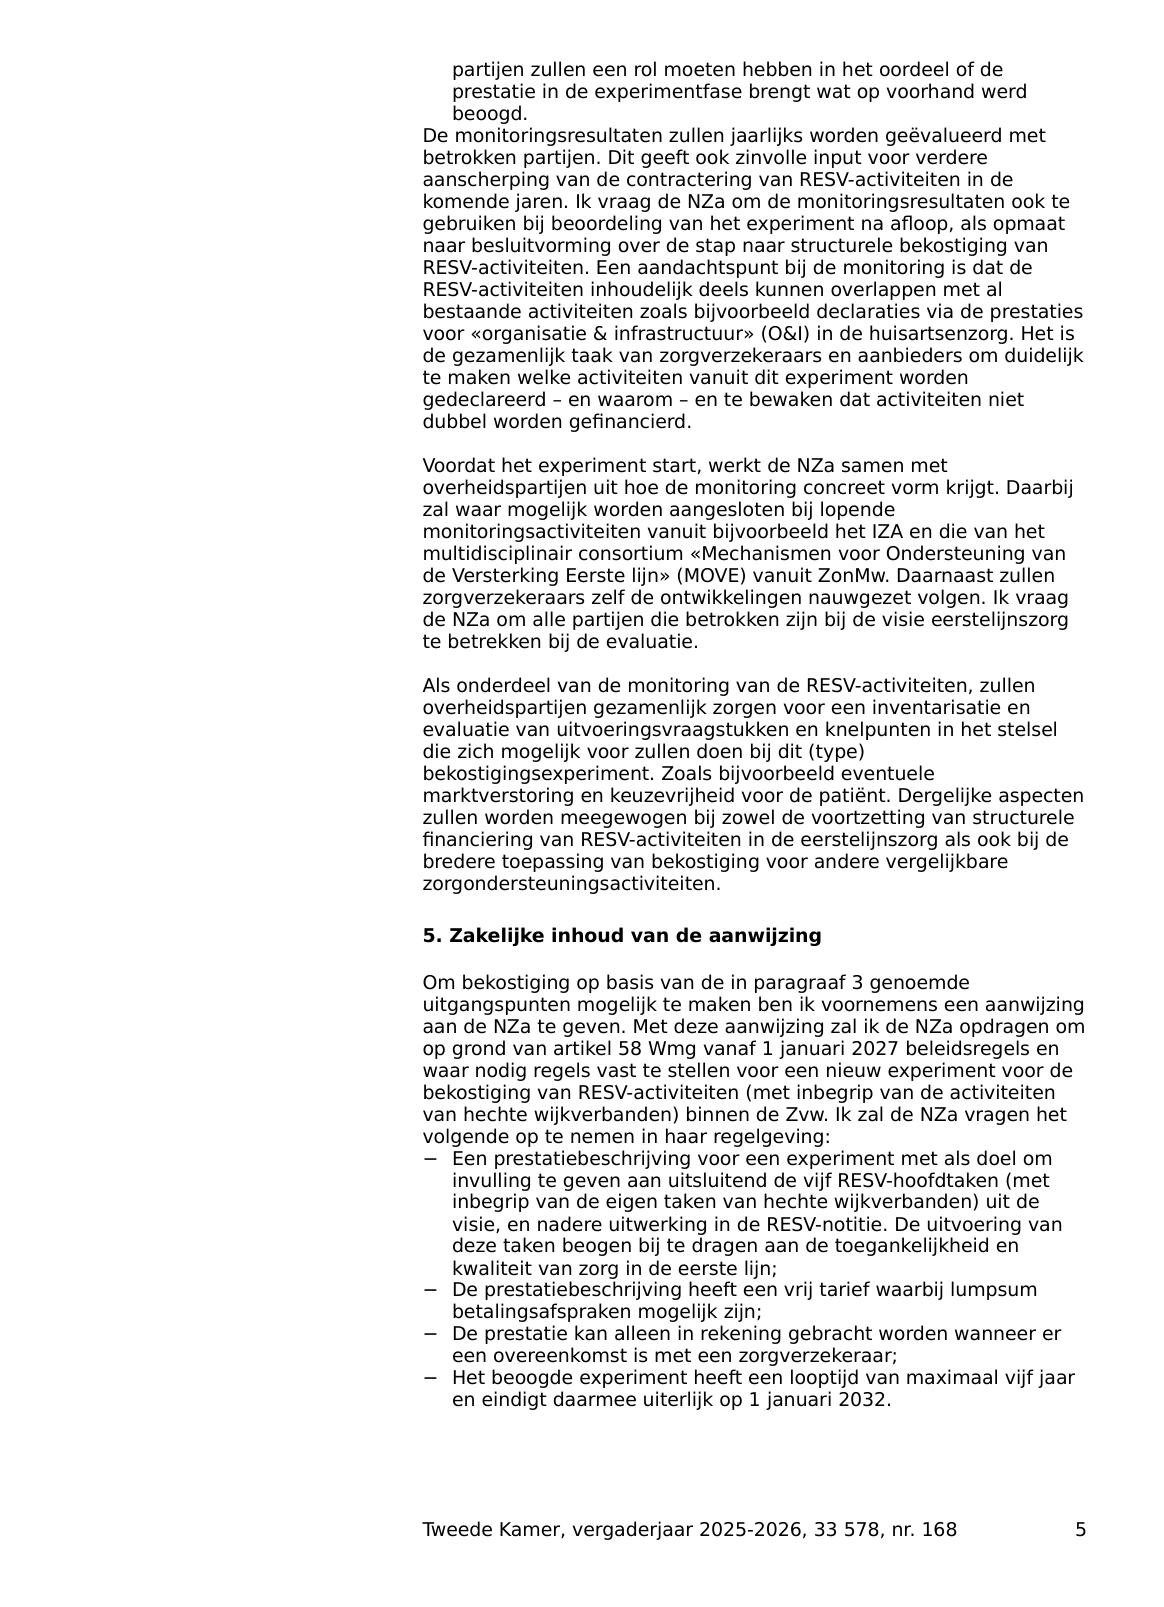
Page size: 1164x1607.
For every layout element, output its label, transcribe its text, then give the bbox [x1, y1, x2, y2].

text Als onderdeel van de monitoring van de RESV-activiteiten, zullen overheidspartijen gezamenlijk zorgen voor een inventarisatie en evaluatie van uitvoeringsvraagstukken en knelpunten in het stelsel die zich mogelijk voor zullen doen bij dit (type) bekostigingsexperiment. Zoals bijvoorbeeld eventuele marktverstoring en keuzevrijheid voor de patiënt. Dergelijke aspecten zullen worden meegewogen bij zowel de voortzetting van structurele financiering van RESV-activiteiten in de eerstelijnszorg als ook bij de bredere toepassing van bekostiging voor andere vergelijkbare zorgondersteuningsactiviteiten. [422, 675, 1087, 895]
subtitle 5. Zakelijke inhoud van de aanwijzing [422, 925, 1087, 947]
text partijen zullen een rol moeten hebben in het oordeel of de prestatie in de experimentfase brengt wat op voorhand werd beoogd. [422, 59, 1087, 125]
text De monitoringsresultaten zullen jaarlijks worden geëvalueerd met betrokken partijen. Dit geeft ook zinvolle input voor verdere aanscherping van de contractering van RESV-activiteiten in de komende jaren. Ik vraag de NZa om de monitoringsresultaten ook te gebruiken bij beoordeling van het experiment na afloop, als opmaat naar besluitvorming over de stap naar structurele bekostiging van RESV-activiteiten. Een aandachtspunt bij de monitoring is dat de RESV-activiteiten inhoudelijk deels kunnen overlappen met al bestaande activiteiten zoals bijvoorbeeld declaraties via de prestaties voor «organisatie & infrastructuur» (O&I) in de huisartsenzorg. Het is de gezamenlijk taak van zorgverzekeraars en aanbieders om duidelijk te maken welke activiteiten vanuit dit experiment worden gedeclareerd – en waarom – en te bewaken dat activiteiten niet dubbel worden gefinancierd. [422, 125, 1087, 433]
text − De prestatie kan alleen in rekening gebracht worden wanneer er een overeenkomst is met een zorgverzekeraar; [422, 1323, 1087, 1367]
text Voordat het experiment start, werkt de NZa samen met overheidspartijen uit hoe de monitoring concreet vorm krijgt. Daarbij zal waar mogelijk worden aangesloten bij lopende monitoringsactiviteiten vanuit bijvoorbeeld het IZA en die van het multidisciplinair consortium «Mechanismen voor Ondersteuning van de Versterking Eerste lijn» (MOVE) vanuit ZonMw. Daarnaast zullen zorgverzekeraars zelf de ontwikkelingen nauwgezet volgen. Ik vraag de NZa om alle partijen die betrokken zijn bij de visie eerstelijnszorg te betrekken bij de evaluatie. [422, 455, 1087, 653]
text − Het beoogde experiment heeft een looptijd van maximaal vijf jaar en eindigt daarmee uiterlijk op 1 januari 2032. [422, 1367, 1087, 1411]
text Om bekostiging op basis van de in paragraaf 3 genoemde uitgangspunten mogelijk te maken ben ik voornemens een aanwijzing aan de NZa te geven. Met deze aanwijzing zal ik de NZa opdragen om op grond van artikel 58 Wmg vanaf 1 januari 2027 beleidsregels en waar nodig regels vast te stellen voor een nieuw experiment voor de bekostiging van RESV-activiteiten (met inbegrip van de activiteiten van hechte wijkverbanden) binnen de Zvw. Ik zal de NZa vragen het volgende op te nemen in haar regelgeving: [422, 972, 1087, 1147]
text − Een prestatiebeschrijving voor een experiment met als doel om invulling te geven aan uitsluitend de vijf RESV-hoofdtaken (met inbegrip van de eigen taken van hechte wijkverbanden) uit de visie, en nadere uitwerking in de RESV-notitie. De uitvoering van deze taken beogen bij te dragen aan de toegankelijkheid en kwaliteit van zorg in de eerste lijn; [422, 1147, 1087, 1279]
text − De prestatiebeschrijving heeft een vrij tarief waarbij lumpsum betalingsafspraken mogelijk zijn; [422, 1279, 1087, 1323]
